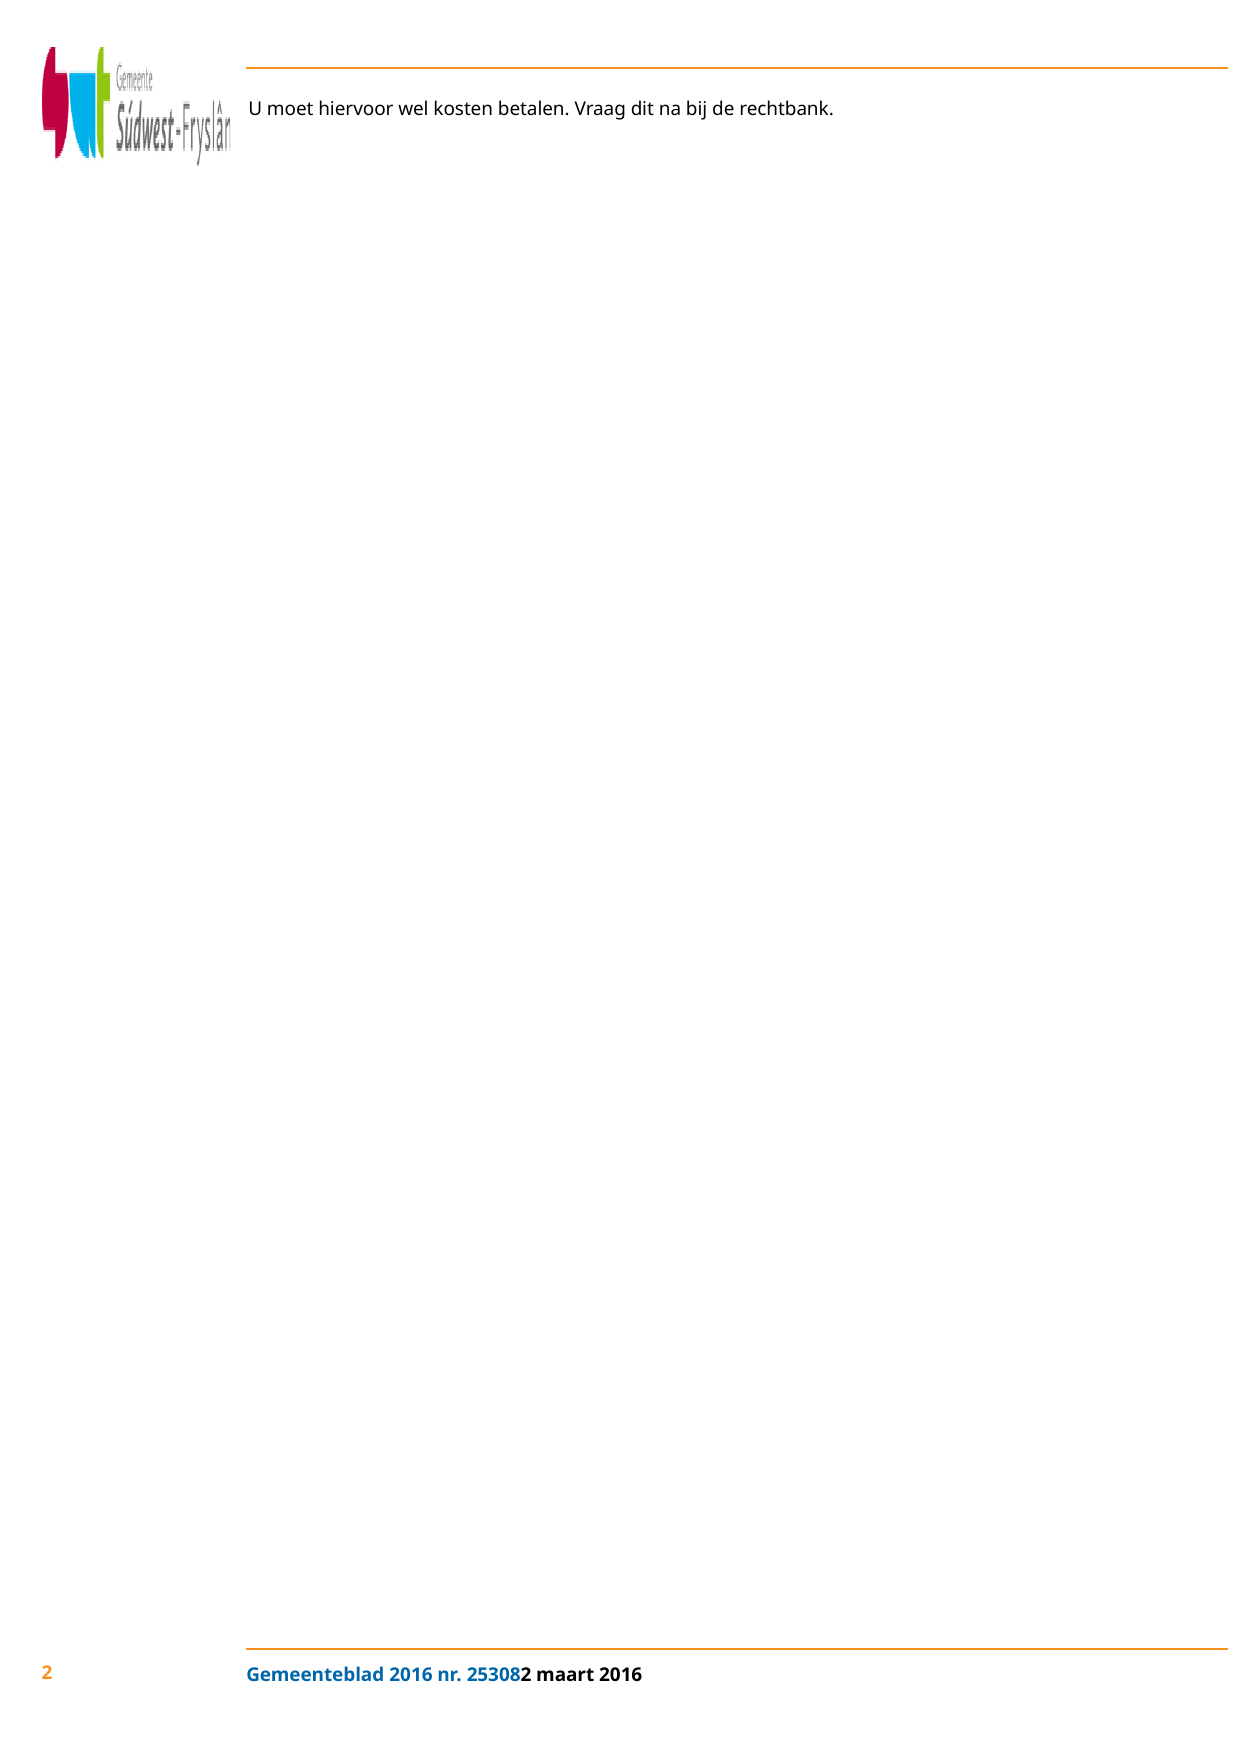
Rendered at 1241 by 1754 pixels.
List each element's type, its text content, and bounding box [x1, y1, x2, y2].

picture [41, 47, 231, 172]
text U moet hiervoor wel kosten betalen. Vraag dit na bij de rechtbank. [248, 95, 1152, 121]
